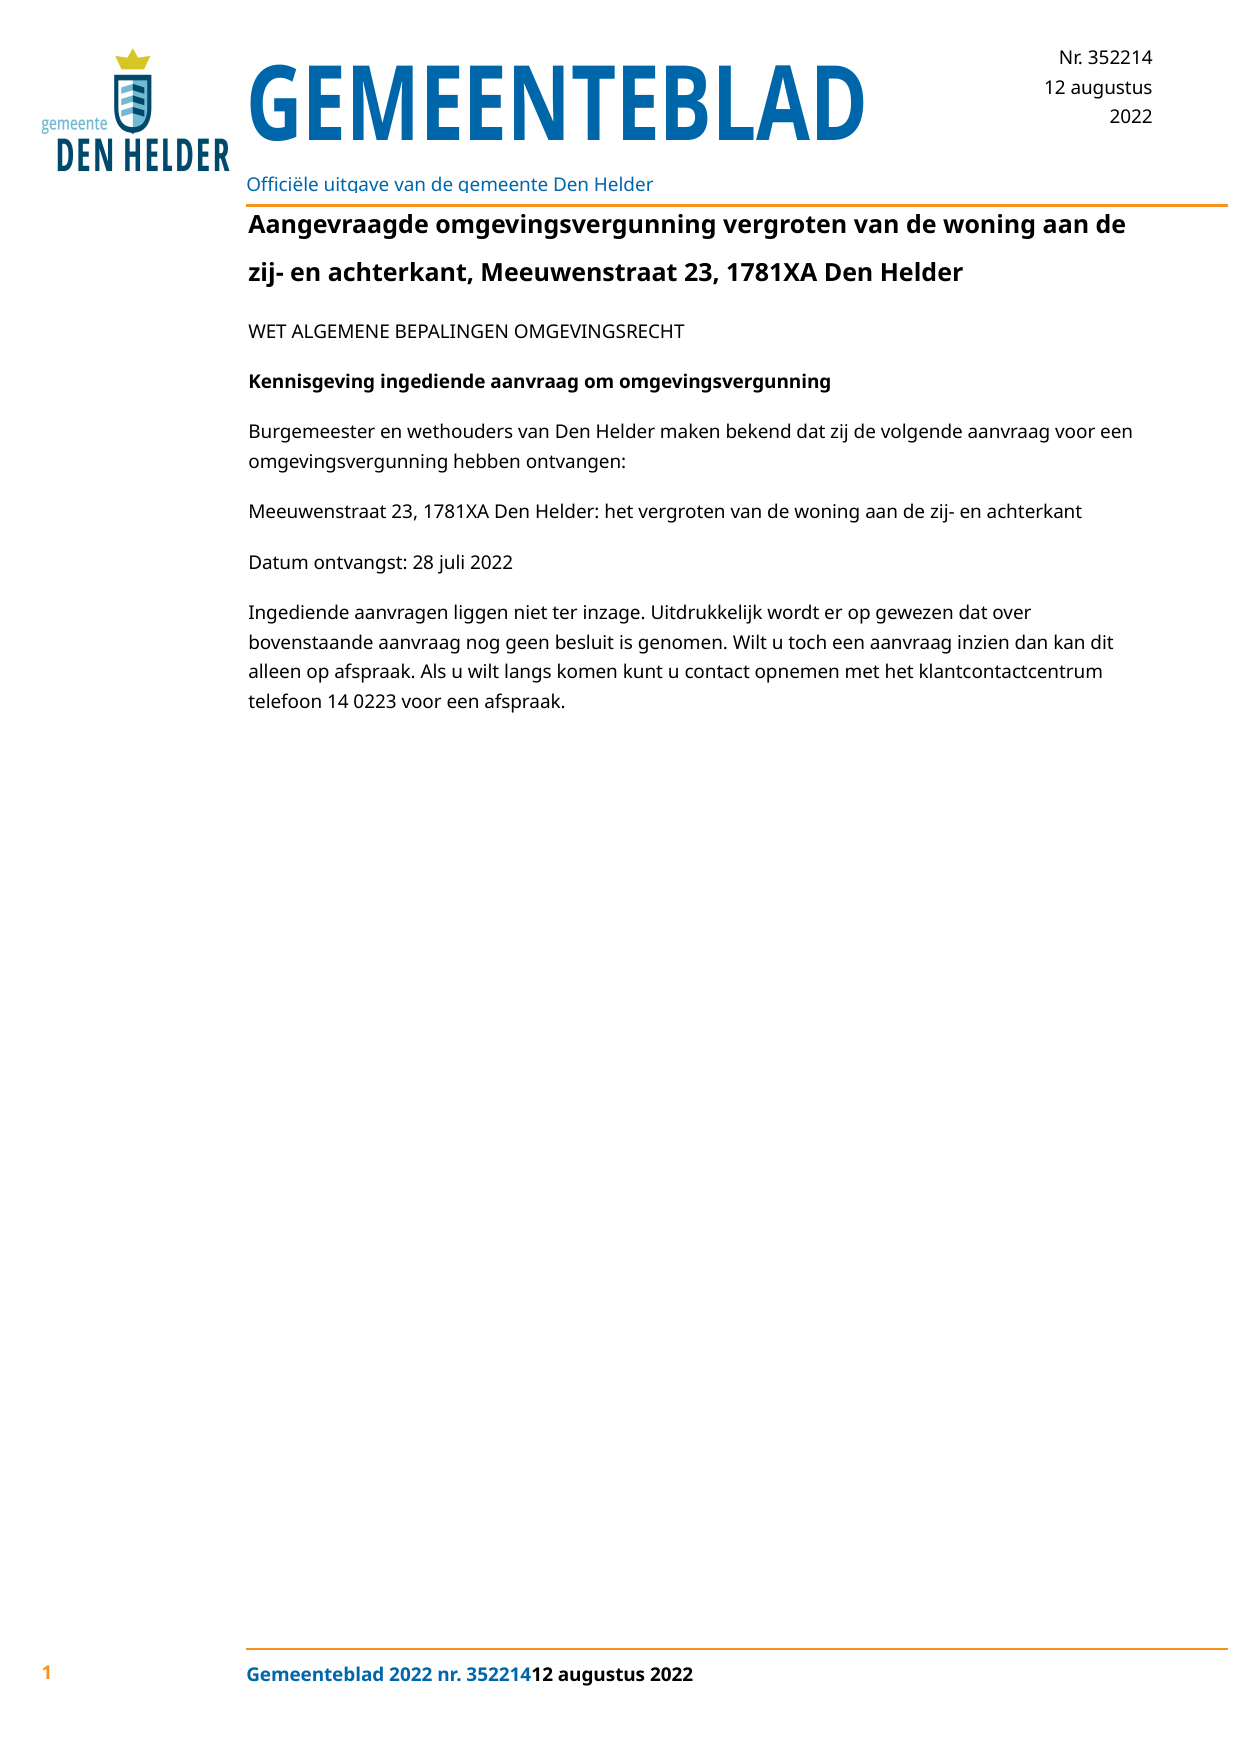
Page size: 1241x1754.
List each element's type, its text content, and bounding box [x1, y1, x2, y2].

text Aangevraagde omgevingsvergunning vergroten van de woning aan de zij- en achterkant, Meeuwenstraat 23, 1781XA Den Helder [248, 207, 1152, 288]
text Meeuwenstraat 23, 1781XA Den Helder: het vergroten van de woning aan de zij- en achterkant [248, 499, 1152, 524]
picture [130, 157, 135, 172]
text Ingediende aanvragen liggen niet ter inzage. Uitdrukkelijk wordt er op gewezen dat over bovenstaande aanvraag nog geen besluit is genomen. Wilt u toch een aanvraag inzien dan kan dit alleen op afspraak. Als u wilt langs komen kunt u contact opnemen met het klantcontactcentrum telefoon 14 0223 voor een afspraak. [248, 599, 1152, 714]
picture [63, 144, 68, 165]
picture [182, 144, 187, 165]
picture [100, 154, 106, 172]
text WET ALGEMENE BEPALINGEN OMGEVINGSRECHT [248, 318, 1152, 344]
text Kennisgeving ingediende aanvraag om omgevingsvergunning [248, 368, 1152, 394]
text Datum ontvangst: 28 juli 2022 [248, 549, 1152, 575]
picture [41, 47, 231, 172]
text Burgemeester en wethouders van Den Helder maken bekend dat zij de volgende aanvraag voor een omgevingsvergunning hebben ontvangen: [248, 419, 1152, 474]
picture [220, 160, 224, 172]
